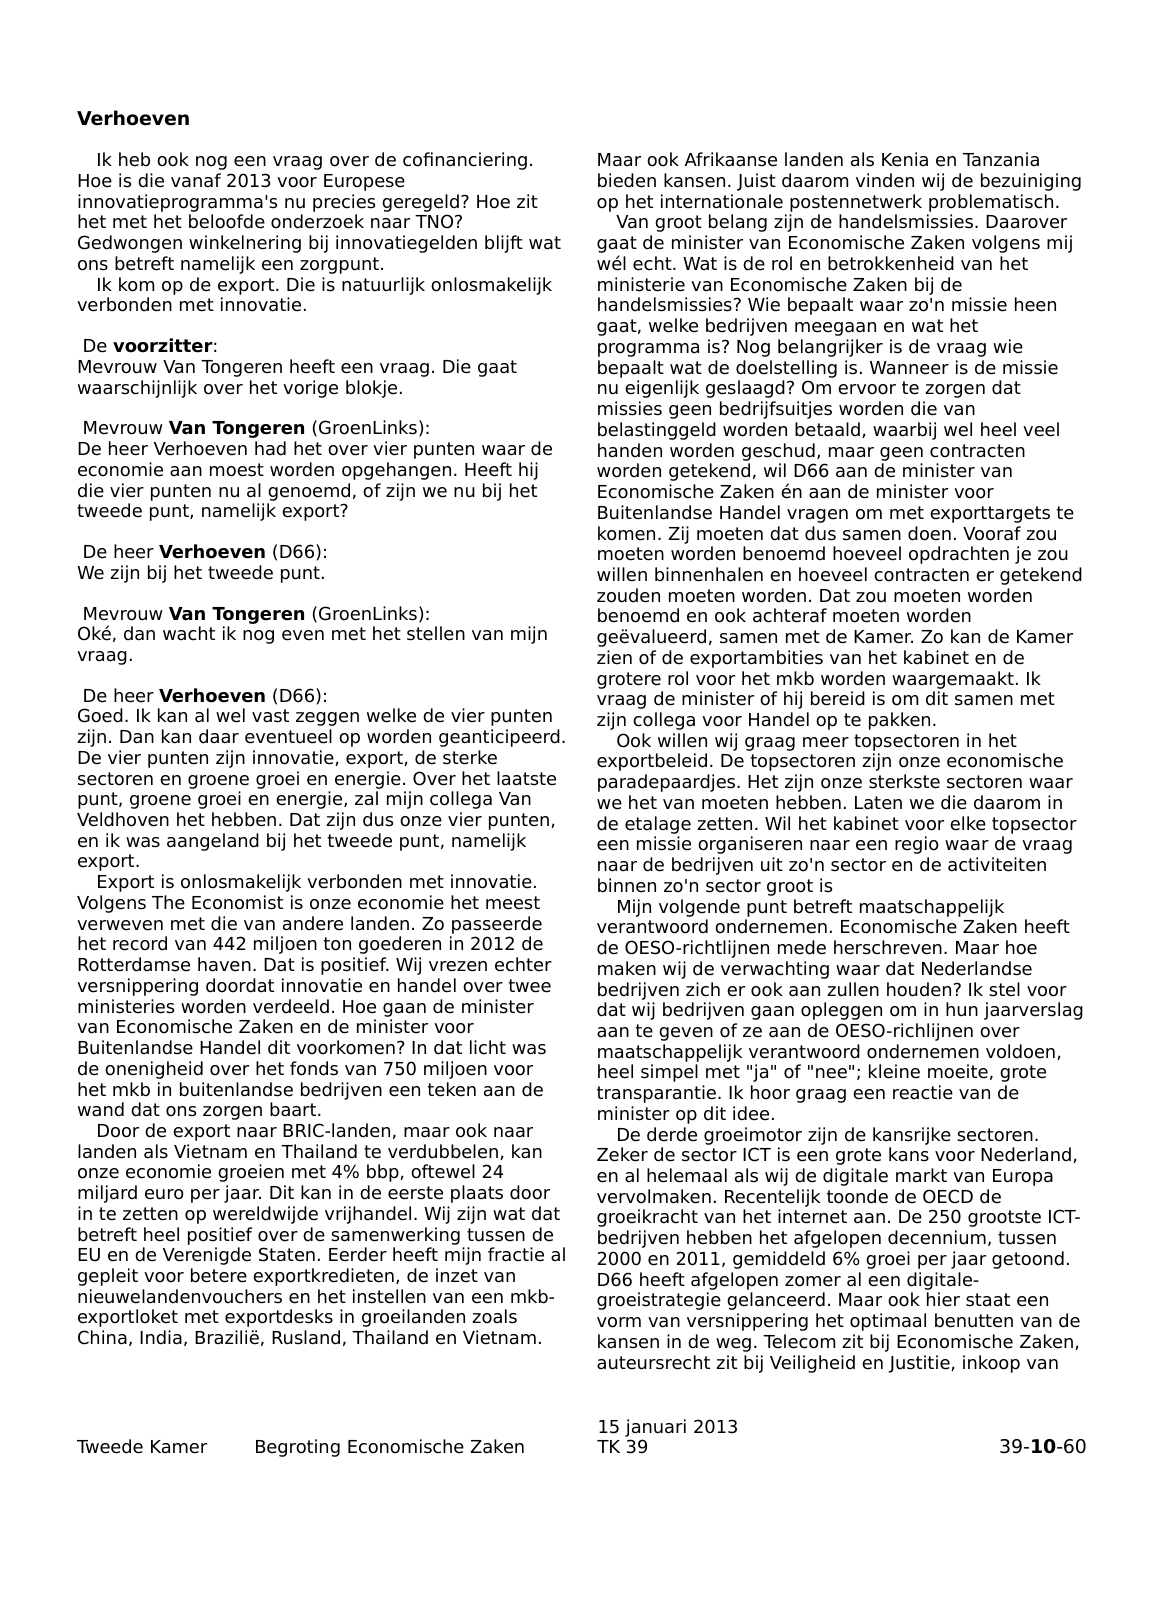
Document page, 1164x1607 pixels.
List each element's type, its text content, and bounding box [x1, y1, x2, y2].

text Ook willen wij graag meer topsectoren in het exportbeleid. De topsectoren zijn onze economische paradepaardjes. Het zijn onze sterkste sectoren waar we het van moeten hebben. Laten we die daarom in de etalage zetten. Wil het kabinet voor elke topsector een missie organiseren naar een regio waar de vraag naar de bedrijven uit zo'n sector en de activiteiten binnen zo'n sector groot is [596, 731, 1087, 896]
text De voorzitter: [77, 336, 567, 357]
text Mevrouw Van Tongeren (GroenLinks): [77, 418, 567, 439]
text Mevrouw Van Tongeren heeft een vraag. Die gaat waarschijnlijk over het vorige blokje. [77, 357, 567, 398]
text De heer Verhoeven (D66): [77, 542, 567, 563]
text Export is onlosmakelijk verbonden met innovatie. Volgens The Economist is onze economie het meest verweven met die van andere landen. Zo passeerde het record van 442 miljoen ton goederen in 2012 de Rotterdamse haven. Dat is positief. Wij vrezen echter versnippering doordat innovatie en handel over twee ministeries worden verdeeld. Hoe gaan de minister van Economische Zaken en de minister voor Buitenlandse Handel dit voorkomen? In dat licht was de onenigheid over het fonds van 750 miljoen voor het mkb in buitenlandse bedrijven een teken aan de wand dat ons zorgen baart. [77, 872, 567, 1121]
text We zijn bij het tweede punt. [77, 563, 567, 583]
text Maar ook Afrikaanse landen als Kenia en Tanzania bieden kansen. Juist daarom vinden wij de bezuiniging op het internationale postennetwerk problematisch. [596, 150, 1087, 212]
text Goed. Ik kan al wel vast zeggen welke de vier punten zijn. Dan kan daar eventueel op worden geanticipeerd. De vier punten zijn innovatie, export, de sterke sectoren en groene groei en energie. Over het laatste punt, groene groei en energie, zal mijn collega Van Veldhoven het hebben. Dat zijn dus onze vier punten, en ik was aangeland bij het tweede punt, namelijk export. [77, 706, 567, 872]
text Van groot belang zijn de handelsmissies. Daarover gaat de minister van Economische Zaken volgens mij wél echt. Wat is de rol en betrokkenheid van het ministerie van Economische Zaken bij de handelsmissies? Wie bepaalt waar zo'n missie heen gaat, welke bedrijven meegaan en wat het programma is? Nog belangrijker is de vraag wie bepaalt wat de doelstelling is. Wanneer is de missie nu eigenlijk geslaagd? Om ervoor te zorgen dat missies geen bedrijfsuitjes worden die van belastinggeld worden betaald, waarbij wel heel veel handen worden geschud, maar geen contracten worden getekend, wil D66 aan de minister van Economische Zaken én aan de minister voor Buitenlandse Handel vragen om met exporttargets te komen. Zij moeten dat dus samen doen. Vooraf zou moeten worden benoemd hoeveel opdrachten je zou willen binnenhalen en hoeveel contracten er getekend zouden moeten worden. Dat zou moeten worden benoemd en ook achteraf moeten worden geëvalueerd, samen met de Kamer. Zo kan de Kamer zien of de exportambities van het kabinet en de grotere rol voor het mkb worden waargemaakt. Ik vraag de minister of hij bereid is om dit samen met zijn collega voor Handel op te pakken. [596, 212, 1087, 731]
text Ik heb ook nog een vraag over de cofinanciering. Hoe is die vanaf 2013 voor Europese innovatieprogramma's nu precies geregeld? Hoe zit het met het beloofde onderzoek naar TNO? Gedwongen winkelnering bij innovatiegelden blijft wat ons betreft namelijk een zorgpunt. [77, 150, 567, 274]
text Oké, dan wacht ik nog even met het stellen van mijn vraag. [77, 624, 567, 666]
text Ik kom op de export. Die is natuurlijk onlosmakelijk verbonden met innovatie. [77, 274, 567, 316]
text De heer Verhoeven (D66): [77, 686, 567, 706]
text Door de export naar BRIC-landen, maar ook naar landen als Vietnam en Thailand te verdubbelen, kan onze economie groeien met 4% bbp, oftewel 24 miljard euro per jaar. Dit kan in de eerste plaats door in te zetten op wereldwijde vrijhandel. Wij zijn wat dat betreft heel positief over de samenwerking tussen de EU en de Verenigde Staten. Eerder heeft mijn fractie al gepleit voor betere exportkredieten, de inzet van nieuwelandenvouchers en het instellen van een mkb-exportloket met exportdesks in groeilanden zoals China, India, Brazilië, Rusland, Thailand en Vietnam. [77, 1121, 567, 1349]
text De derde groeimotor zijn de kansrijke sectoren. Zeker de sector ICT is een grote kans voor Nederland, en al helemaal als wij de digitale markt van Europa vervolmaken. Recentelijk toonde de OECD de groeikracht van het internet aan. De 250 grootste ICT-bedrijven hebben het afgelopen decennium, tussen 2000 en 2011, gemiddeld 6% groei per jaar getoond. D66 heeft afgelopen zomer al een digitale-groeistrategie gelanceerd. Maar ook hier staat een vorm van versnippering het optimaal benutten van de kansen in de weg. Telecom zit bij Economische Zaken, auteursrecht zit bij Veiligheid en Justitie, inkoop van [596, 1124, 1087, 1373]
text Mevrouw Van Tongeren (GroenLinks): [77, 603, 567, 624]
text De heer Verhoeven had het over vier punten waar de economie aan moest worden opgehangen. Heeft hij die vier punten nu al genoemd, of zijn we nu bij het tweede punt, namelijk export? [77, 439, 567, 522]
text Mijn volgende punt betreft maatschappelijk verantwoord ondernemen. Economische Zaken heeft de OESO-richtlijnen mede herschreven. Maar hoe maken wij de verwachting waar dat Nederlandse bedrijven zich er ook aan zullen houden? Ik stel voor dat wij bedrijven gaan opleggen om in hun jaarverslag aan te geven of ze aan de OESO-richlijnen over maatschappelijk verantwoord ondernemen voldoen, heel simpel met "ja" of "nee"; kleine moeite, grote transparantie. Ik hoor graag een reactie van de minister op dit idee. [596, 896, 1087, 1124]
